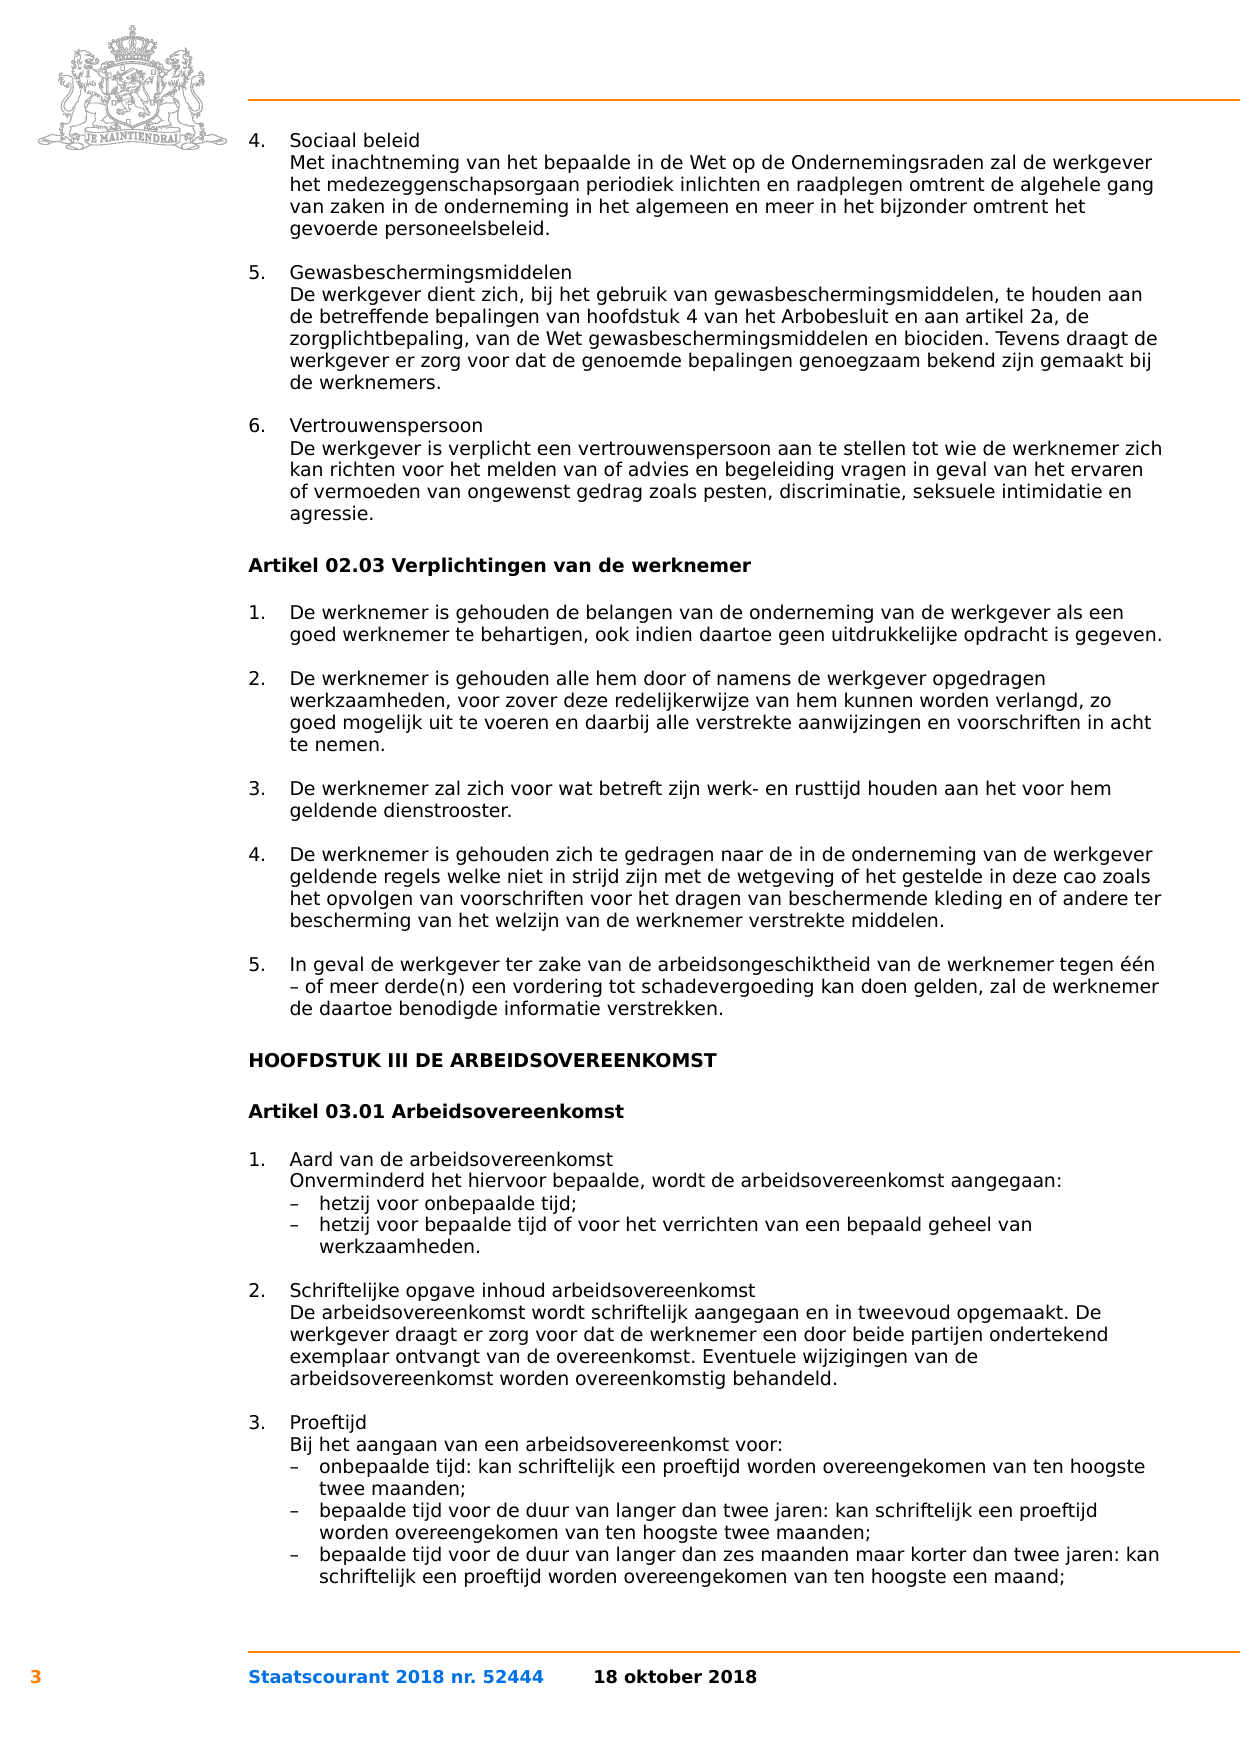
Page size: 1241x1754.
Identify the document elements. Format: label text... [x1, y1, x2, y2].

subtitle HOOFDSTUK III DE ARBEIDSOVEREENKOMST [248, 1049, 1163, 1071]
text 4. De werknemer is gehouden zich te gedragen naar de in de onderneming van de werkgever geldende regels welke niet in strijd zijn met de wetgeving of het gestelde in deze cao zoals het opvolgen van voorschriften voor het dragen van beschermende kleding en of andere ter bescherming van het welzijn van de werknemer verstrekte middelen. [248, 844, 1163, 932]
text 3. De werknemer zal zich voor wat betreft zijn werk- en rusttijd houden aan het voor hem geldende dienstrooster. [248, 778, 1163, 822]
text Bij het aangaan van een arbeidsovereenkomst voor: [289, 1434, 1163, 1456]
text – hetzij voor onbepaalde tijd; [289, 1192, 1163, 1214]
text De arbeidsovereenkomst wordt schriftelijk aangegaan en in tweevoud opgemaakt. De werkgever draagt er zorg voor dat de werknemer een door beide partijen ondertekend exemplaar ontvangt van de overeenkomst. Eventuele wijzigingen van de arbeidsovereenkomst worden overeenkomstig behandeld. [289, 1302, 1163, 1390]
subtitle Artikel 02.03 Verplichtingen van de werknemer [248, 555, 1163, 577]
text 6. Vertrouwenspersoon [248, 415, 1163, 437]
text 2. De werknemer is gehouden alle hem door of namens de werkgever opgedragen werkzaamheden, voor zover deze redelijkerwijze van hem kunnen worden verlangd, zo goed mogelijk uit te voeren en daarbij alle verstrekte aanwijzingen en voorschriften in acht te nemen. [248, 668, 1163, 756]
text 3. Proeftijd [248, 1412, 1163, 1434]
text 5. In geval de werkgever ter zake van de arbeidsongeschiktheid van de werknemer tegen één – of meer derde(n) een vordering tot schadevergoeding kan doen gelden, zal de werknemer de daartoe benodigde informatie verstrekken. [248, 953, 1163, 1019]
text – onbepaalde tijd: kan schriftelijk een proeftijd worden overeengekomen van ten hoogste twee maanden; [289, 1456, 1163, 1500]
text 1. De werknemer is gehouden de belangen van de onderneming van de werkgever als een goed werknemer te behartigen, ook indien daartoe geen uitdrukkelijke opdracht is gegeven. [248, 602, 1163, 646]
text Met inachtneming van het bepaalde in de Wet op de Ondernemingsraden zal de werkgever het medezeggenschapsorgaan periodiek inlichten en raadplegen omtrent de algehele gang van zaken in de onderneming in het algemeen en meer in het bijzonder omtrent het gevoerde personeelsbeleid. [289, 152, 1163, 240]
text De werkgever is verplicht een vertrouwenspersoon aan te stellen tot wie de werknemer zich kan richten voor het melden van of advies en begeleiding vragen in geval van het ervaren of vermoeden van ongewenst gedrag zoals pesten, discriminatie, seksuele intimidatie en agressie. [289, 437, 1163, 525]
subtitle Artikel 03.01 Arbeidsovereenkomst [248, 1101, 1163, 1123]
text 4. Sociaal beleid [248, 130, 1163, 152]
text – bepaalde tijd voor de duur van langer dan twee jaren: kan schriftelijk een proeftijd worden overeengekomen van ten hoogste twee maanden; [289, 1500, 1163, 1544]
text 2. Schriftelijke opgave inhoud arbeidsovereenkomst [248, 1280, 1163, 1302]
text 5. Gewasbeschermingsmiddelen [248, 262, 1163, 284]
picture [38, 25, 227, 150]
text – hetzij voor bepaalde tijd of voor het verrichten van een bepaald geheel van werkzaamheden. [289, 1214, 1163, 1258]
text De werkgever dient zich, bij het gebruik van gewasbeschermingsmiddelen, te houden aan de betreffende bepalingen van hoofdstuk 4 van het Arbobesluit en aan artikel 2a, de zorgplichtbepaling, van de Wet gewasbeschermingsmiddelen en biociden. Tevens draagt de werkgever er zorg voor dat de genoemde bepalingen genoegzaam bekend zijn gemaakt bij de werknemers. [289, 284, 1163, 393]
text Onverminderd het hiervoor bepaalde, wordt de arbeidsovereenkomst aangegaan: [289, 1170, 1163, 1192]
text 1. Aard van de arbeidsovereenkomst [248, 1148, 1163, 1170]
text – bepaalde tijd voor de duur van langer dan zes maanden maar korter dan twee jaren: kan schriftelijk een proeftijd worden overeengekomen van ten hoogste een maand; [289, 1544, 1163, 1588]
